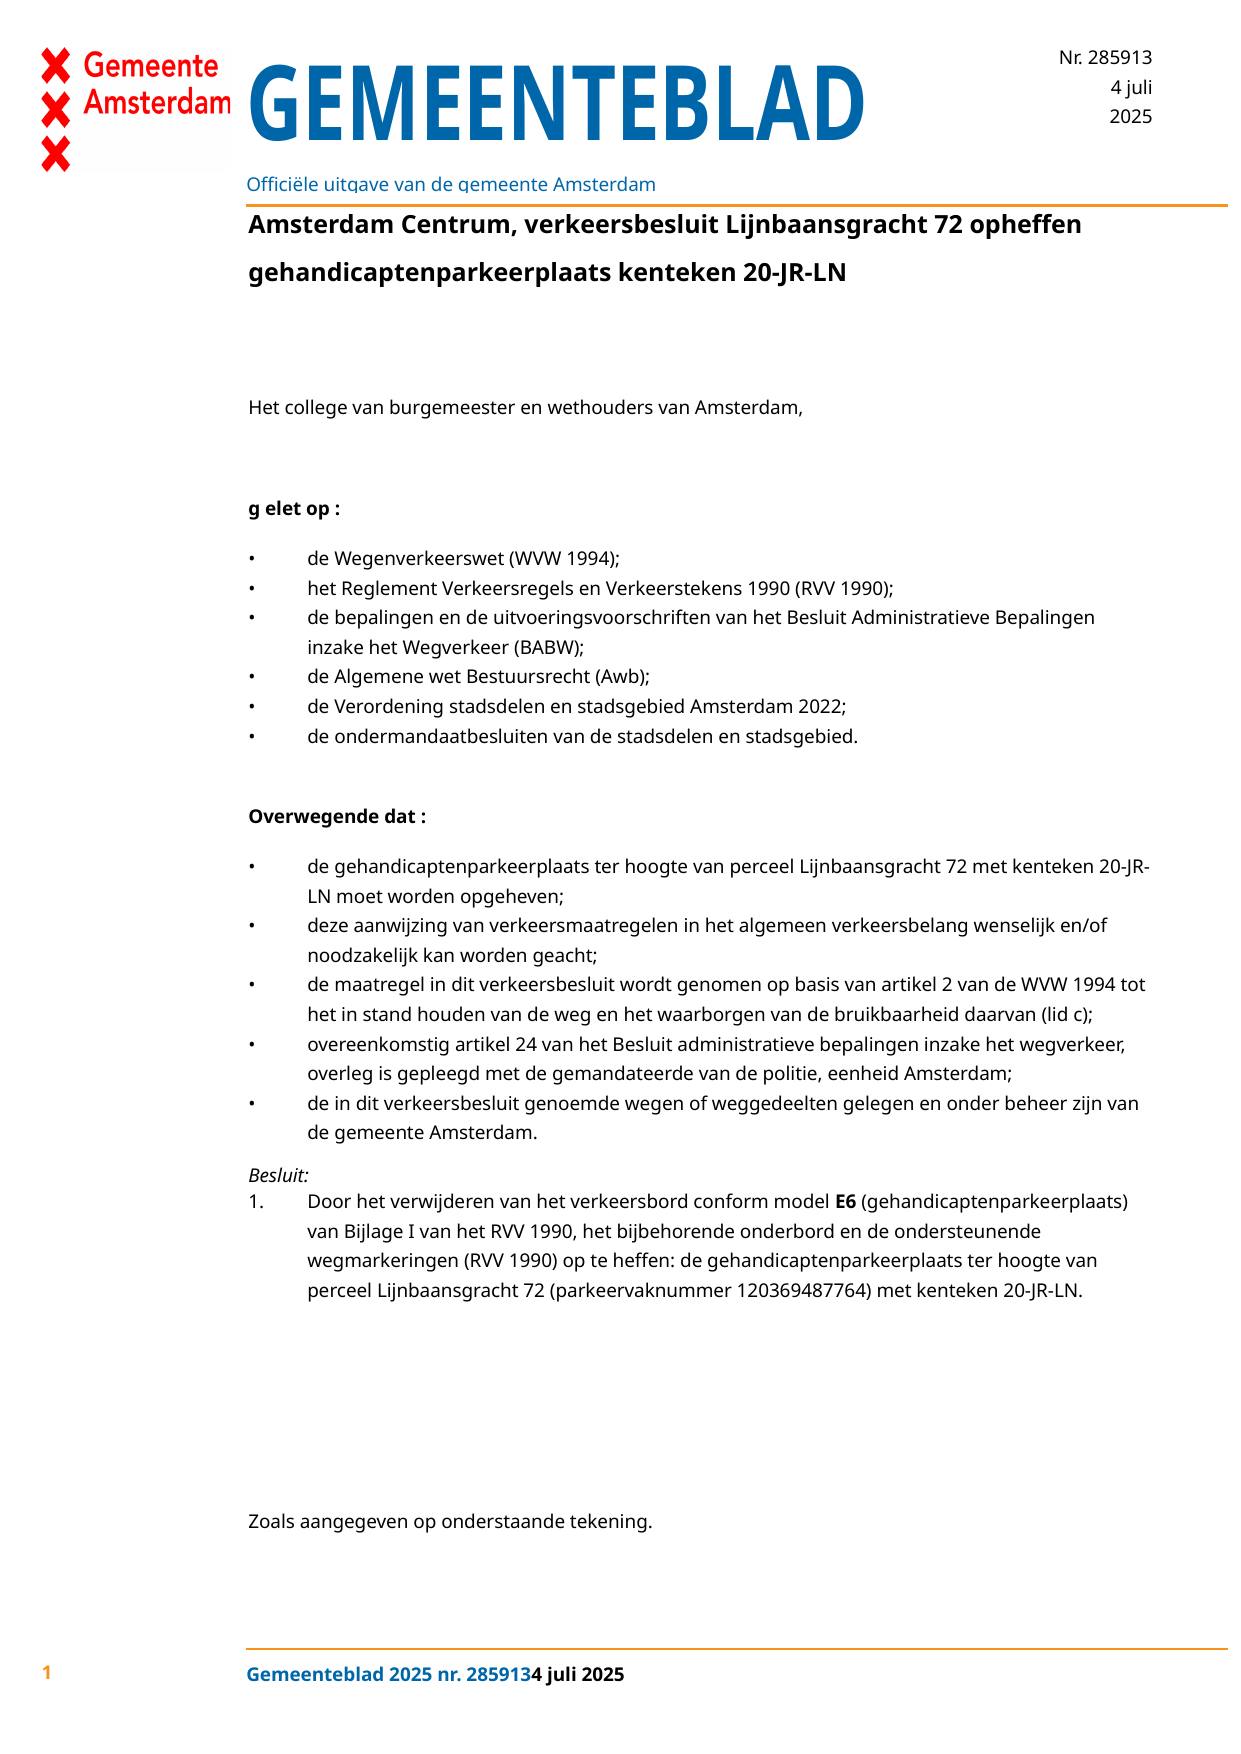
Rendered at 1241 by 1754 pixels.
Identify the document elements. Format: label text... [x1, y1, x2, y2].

text Het college van burgemeester en wethouders van Amsterdam, [248, 394, 1152, 420]
list de maatregel in dit verkeersbesluit wordt genomen op basis van artikel 2 van de WVW 1994 tot het in stand houden van de weg en het waarborgen van de bruikbaarheid daarvan (lid c); [248, 972, 1152, 1027]
list de Algemene wet Bestuursrecht (Awb); [248, 664, 1152, 689]
text Zoals aangegeven op onderstaande tekening. [248, 1508, 1152, 1534]
list de bepalingen en de uitvoeringsvoorschriften van het Besluit Administratieve Bepalingen inzake het Wegverkeer (BABW); [248, 604, 1152, 660]
list de gehandicaptenparkeerplaats ter hoogte van perceel Lijnbaansgracht 72 met kenteken 20-JR-LN moet worden opgeheven; [248, 853, 1152, 908]
list de ondermandaatbesluiten van de stadsdelen en stadsgebied. [248, 723, 1152, 748]
text Amsterdam Centrum, verkeersbesluit Lijnbaansgracht 72 opheffen gehandicaptenparkeerplaats kenteken 20-JR-LN [248, 207, 1152, 288]
list de in dit verkeersbesluit genoemde wegen of weggedeelten gelegen en onder beheer zijn van de gemeente Amsterdam. [248, 1090, 1152, 1145]
list de Wegenverkeerswet (WVW 1994); [248, 545, 1152, 571]
list overeenkomstig artikel 24 van het Besluit administratieve bepalingen inzake het wegverkeer, overleg is gepleegd met de gemandateerde van de politie, eenheid Amsterdam; [248, 1031, 1152, 1086]
list deze aanwijzing van verkeersmaatregelen in het algemeen verkeersbelang wenselijk en/of noodzakelijk kan worden geacht; [248, 912, 1152, 968]
text Besluit: [248, 1163, 1152, 1188]
list de Verordening stadsdelen en stadsgebied Amsterdam 2022; [248, 693, 1152, 719]
text Overwegende dat : [248, 803, 1152, 828]
text g elet op : [248, 495, 1152, 521]
list het Reglement Verkeersregels en Verkeerstekens 1990 (RVV 1990); [248, 575, 1152, 601]
list Door het verwijderen van het verkeersbord conform model E6 (gehandicaptenparkeerplaats) van Bijlage I van het RVV 1990, het bijbehorende onderbord en de ondersteunende wegmarkeringen (RVV 1990) op te heffen: de gehandicaptenparkeerplaats ter hoogte van perceel Lijnbaansgracht 72 (parkeervaknummer 120369487764) met kenteken 20-JR-LN. [248, 1188, 1152, 1303]
picture [41, 47, 231, 172]
